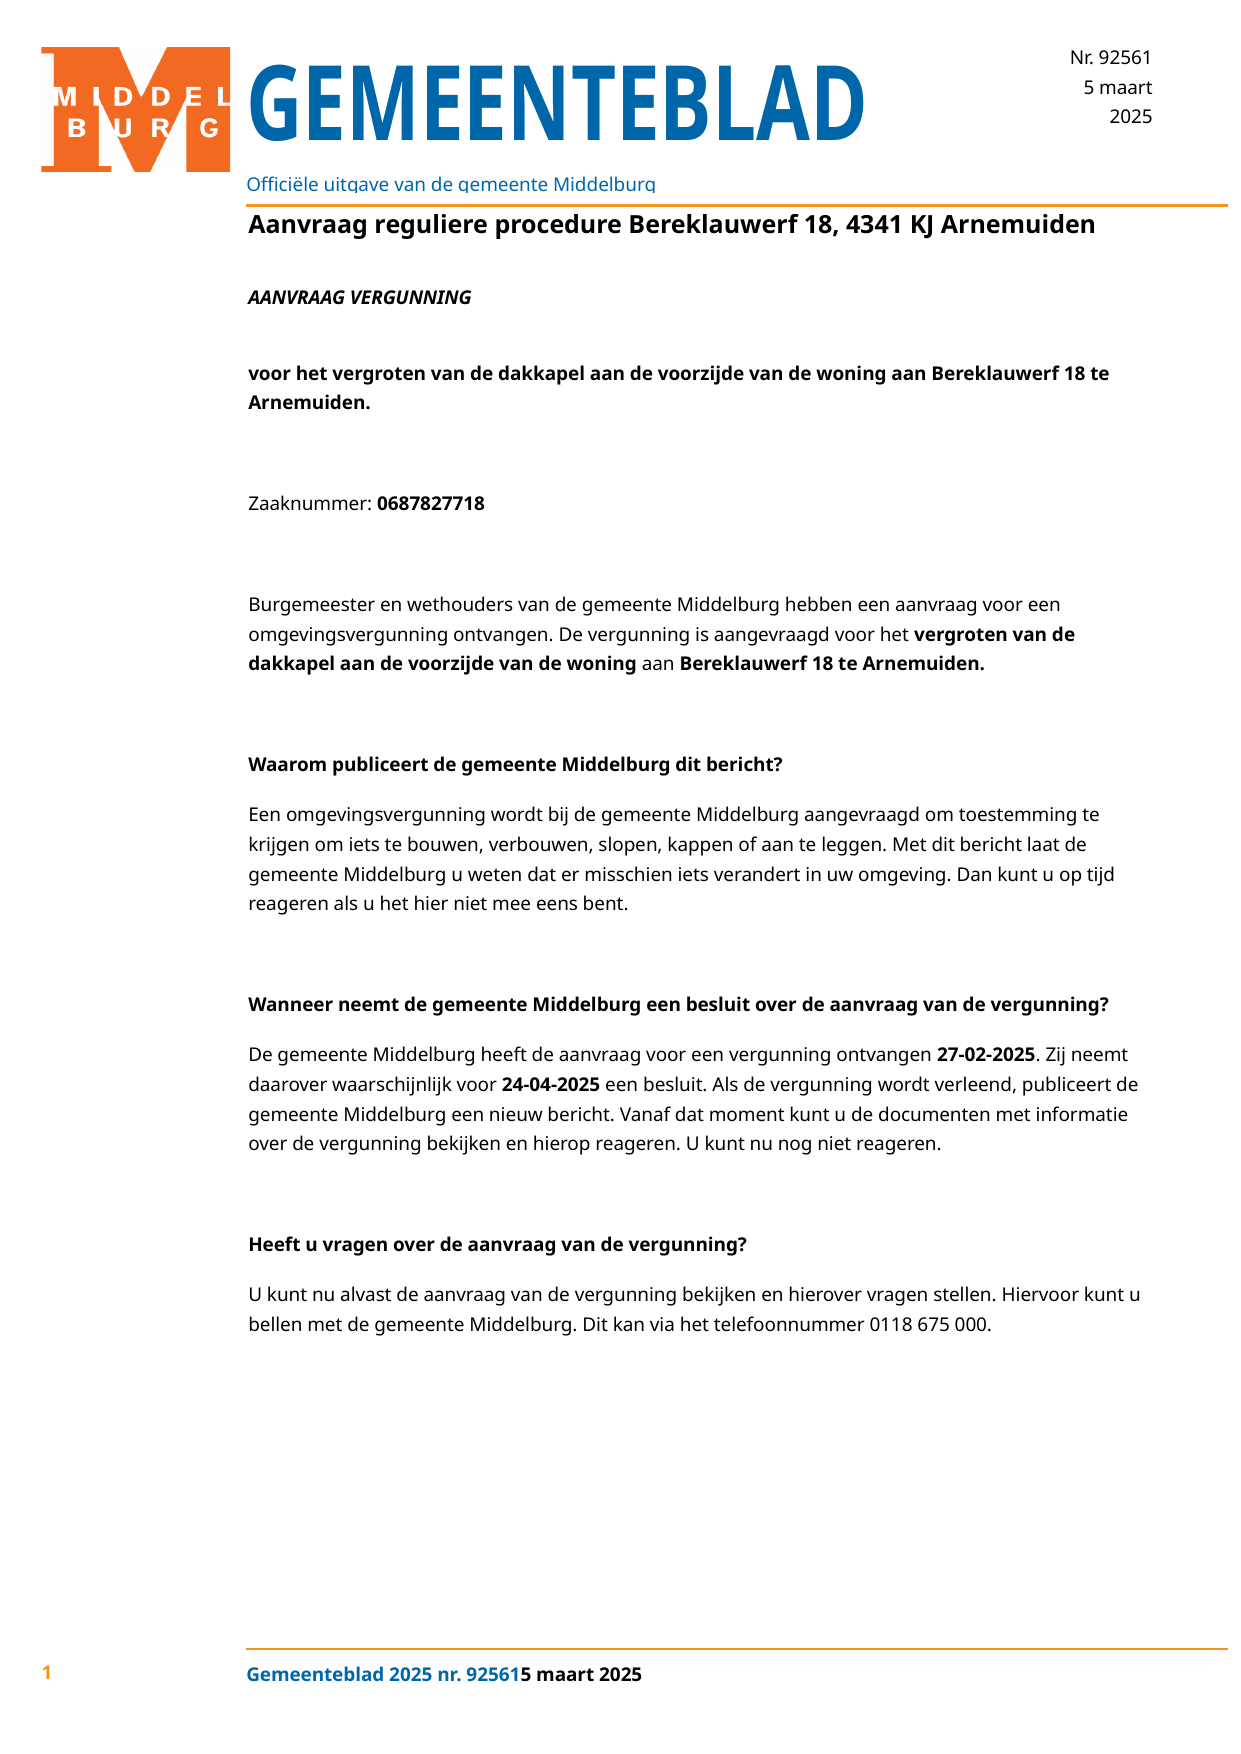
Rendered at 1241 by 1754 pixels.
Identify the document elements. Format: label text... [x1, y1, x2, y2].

text Wanneer neemt de gemeente Middelburg een besluit over de aanvraag van de vergunning? [248, 991, 1152, 1017]
text Een omgevingsvergunning wordt bij de gemeente Middelburg aangevraagd om toestemming te krijgen om iets te bouwen, verbouwen, slopen, kappen of aan te leggen. Met dit bericht laat de gemeente Middelburg u weten dat er misschien iets verandert in uw omgeving. Dan kunt u op tijd reageren als u het hier niet mee eens bent. [248, 802, 1152, 916]
text Zaaknummer: 0687827718 [248, 490, 1152, 516]
text Heeft u vragen over de aanvraag van de vergunning? [248, 1231, 1152, 1257]
text Aanvraag reguliere procedure Bereklauwerf 18, 4341 KJ Arnemuiden [248, 207, 1152, 241]
text Waarom publiceert de gemeente Middelburg dit bericht? [248, 751, 1152, 777]
text Burgemeester en wethouders van de gemeente Middelburg hebben een aanvraag voor een omgevingsvergunning ontvangen. De vergunning is aangevraagd voor het vergroten van de dakkapel aan de voorzijde van de woning aan Bereklauwerf 18 te Arnemuiden. [248, 591, 1152, 676]
text U kunt nu alvast de aanvraag van de vergunning bekijken en hierover vragen stellen. Hiervoor kunt u bellen met de gemeente Middelburg. Dit kan via het telefoonnummer 0118 675 000. [248, 1282, 1152, 1337]
text De gemeente Middelburg heeft de aanvraag voor een vergunning ontvangen 27-02-2025. Zij neemt daarover waarschijnlijk voor 24-04-2025 een besluit. Als de vergunning wordt verleend, publiceert de gemeente Middelburg een nieuw bericht. Vanaf dat moment kunt u de documenten met informatie over de vergunning bekijken en hierop reageren. U kunt nu nog niet reageren. [248, 1042, 1152, 1156]
picture [41, 47, 231, 172]
text voor het vergroten van de dakkapel aan de voorzijde van de woning aan Bereklauwerf 18 te Arnemuiden. [248, 360, 1152, 415]
text AANVRAAG VERGUNNING [248, 284, 1152, 309]
